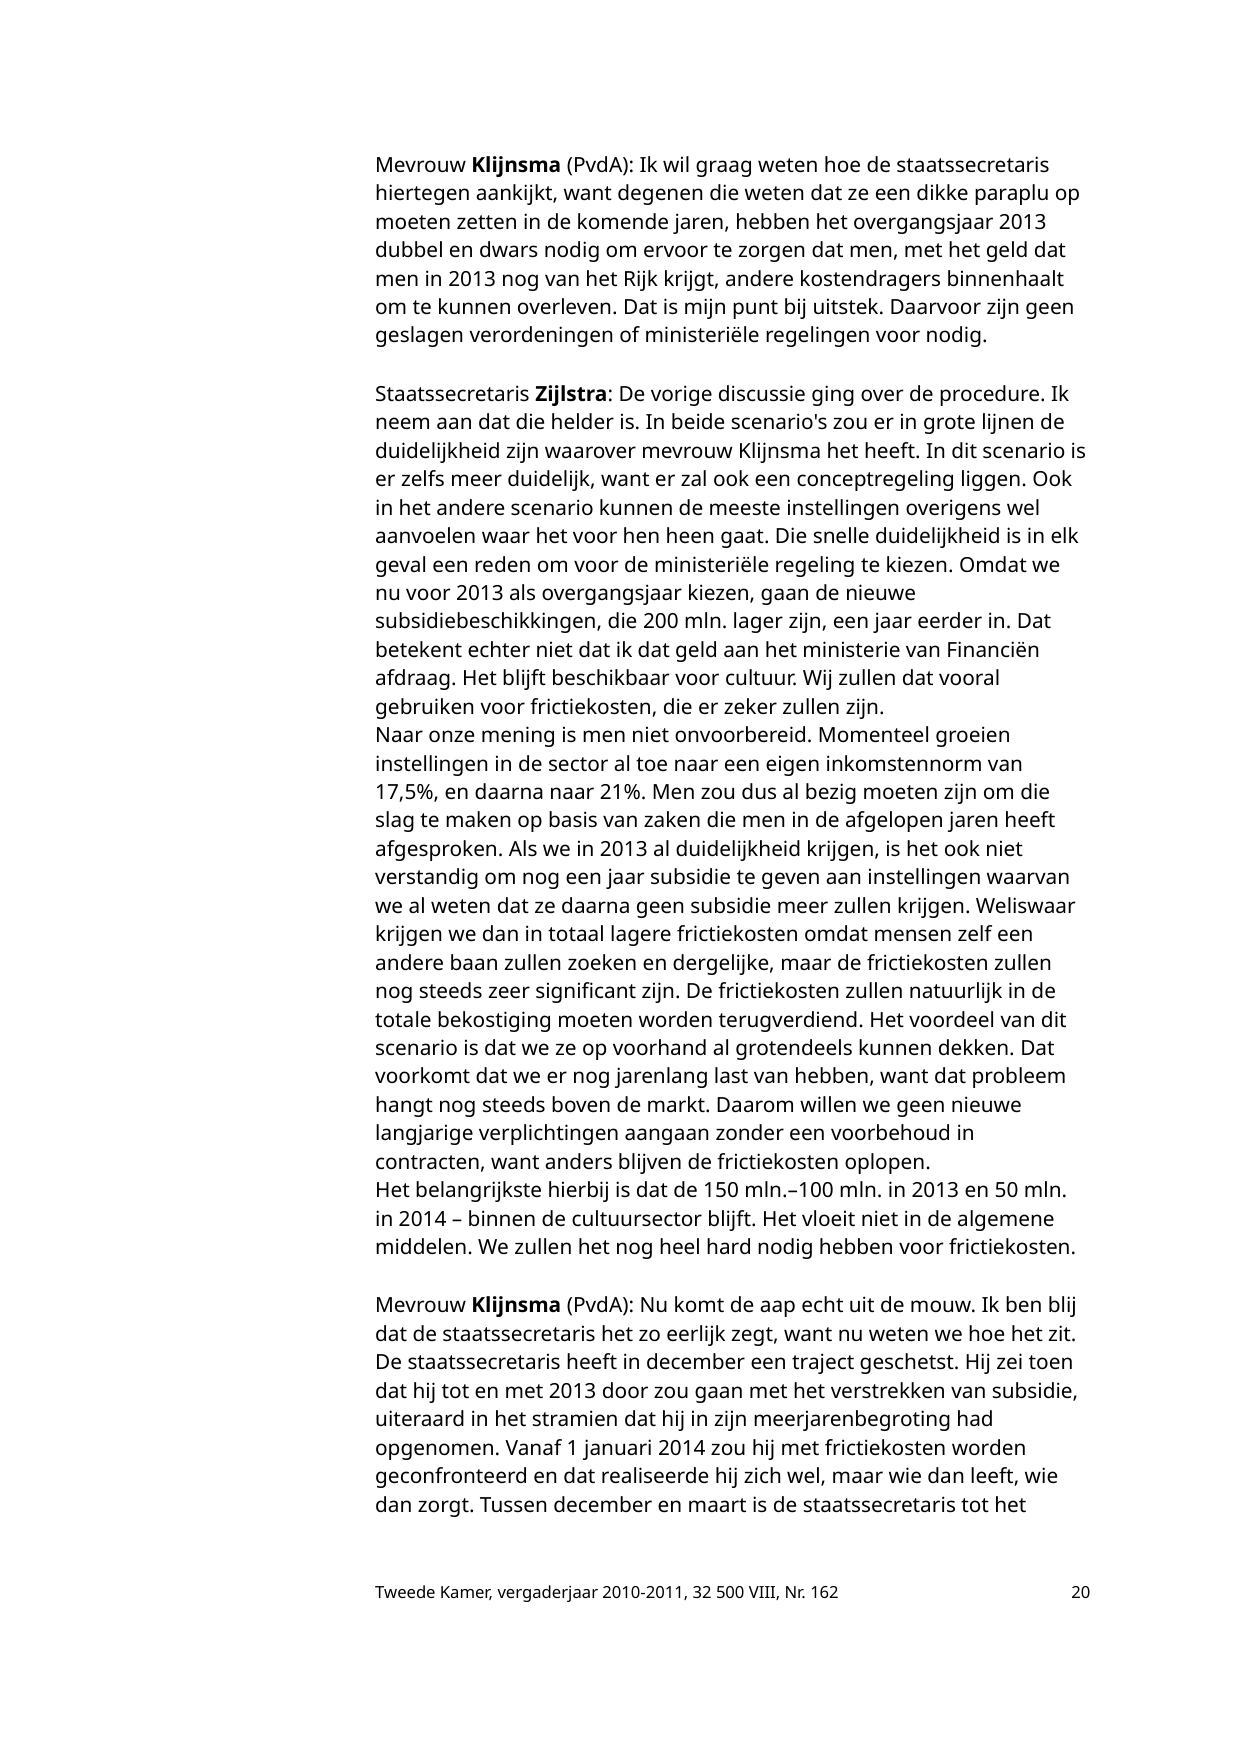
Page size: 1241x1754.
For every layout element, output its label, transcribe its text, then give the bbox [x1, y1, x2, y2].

text Naar onze mening is men niet onvoorbereid. Momenteel groeien instellingen in de sector al toe naar een eigen inkomstennorm van 17,5%, en daarna naar 21%. Men zou dus al bezig moeten zijn om die slag te maken op basis van zaken die men in de afgelopen jaren heeft afgesproken. Als we in 2013 al duidelijkheid krijgen, is het ook niet verstandig om nog een jaar subsidie te geven aan instellingen waarvan we al weten dat ze daarna geen subsidie meer zullen krijgen. Weliswaar krijgen we dan in totaal lagere frictiekosten omdat mensen zelf een andere baan zullen zoeken en dergelijke, maar de frictiekosten zullen nog steeds zeer significant zijn. De frictiekosten zullen natuurlijk in de totale bekostiging moeten worden terugverdiend. Het voordeel van dit scenario is dat we ze op voorhand al grotendeels kunnen dekken. Dat voorkomt dat we er nog jarenlang last van hebben, want dat probleem hangt nog steeds boven de markt. Daarom willen we geen nieuwe langjarige verplichtingen aangaan zonder een voorbehoud in contracten, want anders blijven de frictiekosten oplopen. [375, 720, 1090, 1175]
text Mevrouw Klijnsma (PvdA): Ik wil graag weten hoe de staatssecretaris hiertegen aankijkt, want degenen die weten dat ze een dikke paraplu op moeten zetten in de komende jaren, hebben het overgangsjaar 2013 dubbel en dwars nodig om ervoor te zorgen dat men, met het geld dat men in 2013 nog van het Rijk krijgt, andere kostendragers binnenhaalt om te kunnen overleven. Dat is mijn punt bij uitstek. Daarvoor zijn geen geslagen verordeningen of ministeriële regelingen voor nodig. [375, 150, 1090, 349]
text Staatssecretaris Zijlstra: De vorige discussie ging over de procedure. Ik neem aan dat die helder is. In beide scenario's zou er in grote lijnen de duidelijkheid zijn waarover mevrouw Klijnsma het heeft. In dit scenario is er zelfs meer duidelijk, want er zal ook een conceptregeling liggen. Ook in het andere scenario kunnen de meeste instellingen overigens wel aanvoelen waar het voor hen heen gaat. Die snelle duidelijkheid is in elk geval een reden om voor de ministeriële regeling te kiezen. Omdat we nu voor 2013 als overgangsjaar kiezen, gaan de nieuwe subsidiebeschikkingen, die 200 mln. lager zijn, een jaar eerder in. Dat betekent echter niet dat ik dat geld aan het ministerie van Financiën afdraag. Het blijft beschikbaar voor cultuur. Wij zullen dat vooral gebruiken voor frictiekosten, die er zeker zullen zijn. [375, 379, 1090, 720]
text Het belangrijkste hierbij is dat de 150 mln.–100 mln. in 2013 en 50 mln. in 2014 – binnen de cultuursector blijft. Het vloeit niet in de algemene middelen. We zullen het nog heel hard nodig hebben voor frictiekosten. [375, 1175, 1090, 1261]
text Mevrouw Klijnsma (PvdA): Nu komt de aap echt uit de mouw. Ik ben blij dat de staatssecretaris het zo eerlijk zegt, want nu weten we hoe het zit. De staatssecretaris heeft in december een traject geschetst. Hij zei toen dat hij tot en met 2013 door zou gaan met het verstrekken van subsidie, uiteraard in het stramien dat hij in zijn meerjarenbegroting had opgenomen. Vanaf 1 januari 2014 zou hij met frictiekosten worden geconfronteerd en dat realiseerde hij zich wel, maar wie dan leeft, wie dan zorgt. Tussen december en maart is de staatssecretaris tot het [375, 1291, 1090, 1518]
